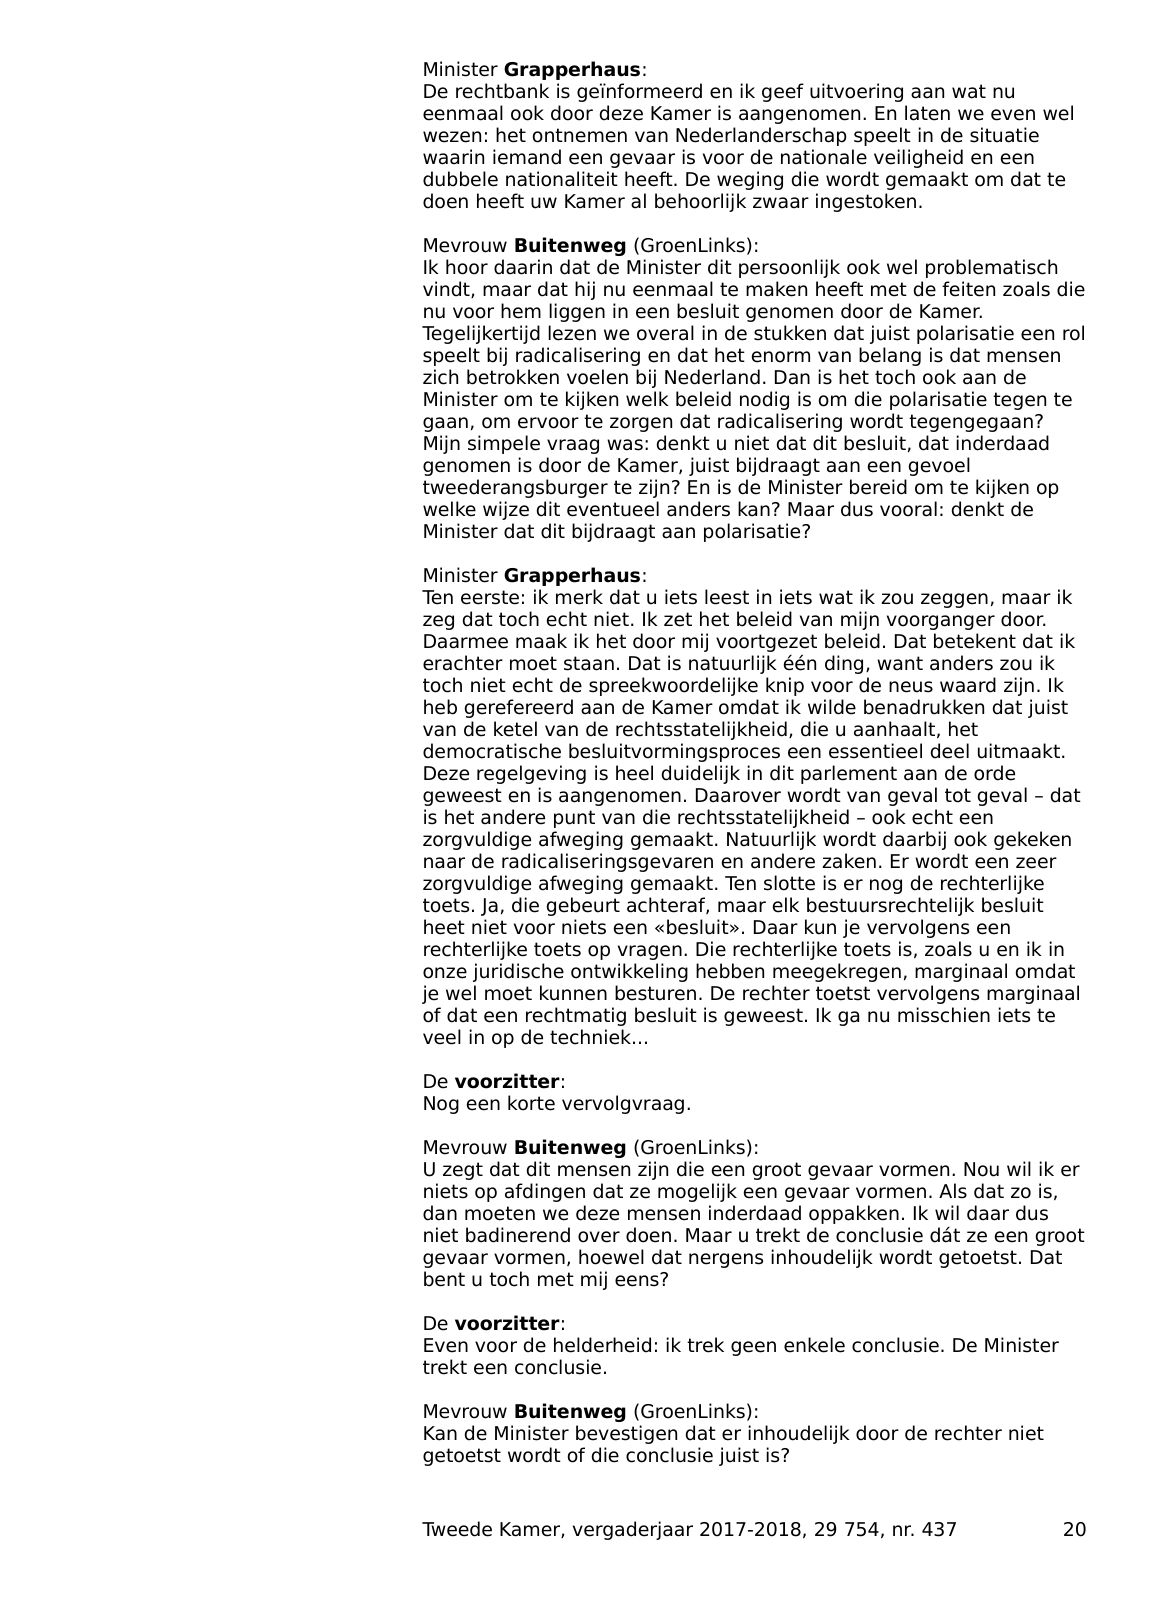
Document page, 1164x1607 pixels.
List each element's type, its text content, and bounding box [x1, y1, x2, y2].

text Ten eerste: ik merk dat u iets leest in iets wat ik zou zeggen, maar ik zeg dat toch echt niet. Ik zet het beleid van mijn voorganger door. Daarmee maak ik het door mij voortgezet beleid. Dat betekent dat ik erachter moet staan. Dat is natuurlijk één ding, want anders zou ik toch niet echt de spreekwoordelijke knip voor de neus waard zijn. Ik heb gerefereerd aan de Kamer omdat ik wilde benadrukken dat juist van de ketel van de rechtsstatelijkheid, die u aanhaalt, het democratische besluitvormingsproces een essentieel deel uitmaakt. Deze regelgeving is heel duidelijk in dit parlement aan de orde geweest en is aangenomen. Daarover wordt van geval tot geval – dat is het andere punt van die rechtsstatelijkheid – ook echt een zorgvuldige afweging gemaakt. Natuurlijk wordt daarbij ook gekeken naar de radicaliseringsgevaren en andere zaken. Er wordt een zeer zorgvuldige afweging gemaakt. Ten slotte is er nog de rechterlijke toets. Ja, die gebeurt achteraf, maar elk bestuursrechtelijk besluit heet niet voor niets een «besluit». Daar kun je vervolgens een rechterlijke toets op vragen. Die rechterlijke toets is, zoals u en ik in onze juridische ontwikkeling hebben meegekregen, marginaal omdat je wel moet kunnen besturen. De rechter toetst vervolgens marginaal of dat een rechtmatig besluit is geweest. Ik ga nu misschien iets te veel in op de techniek... [422, 587, 1087, 1048]
text Even voor de helderheid: ik trek geen enkele conclusie. De Minister trekt een conclusie. [422, 1335, 1087, 1379]
text De rechtbank is geïnformeerd en ik geef uitvoering aan wat nu eenmaal ook door deze Kamer is aangenomen. En laten we even wel wezen: het ontnemen van Nederlanderschap speelt in de situatie waarin iemand een gevaar is voor de nationale veiligheid en een dubbele nationaliteit heeft. De weging die wordt gemaakt om dat te doen heeft uw Kamer al behoorlijk zwaar ingestoken. [422, 81, 1087, 213]
text U zegt dat dit mensen zijn die een groot gevaar vormen. Nou wil ik er niets op afdingen dat ze mogelijk een gevaar vormen. Als dat zo is, dan moeten we deze mensen inderdaad oppakken. Ik wil daar dus niet badinerend over doen. Maar u trekt de conclusie dát ze een groot gevaar vormen, hoewel dat nergens inhoudelijk wordt getoetst. Dat bent u toch met mij eens? [422, 1159, 1087, 1291]
text De voorzitter: [422, 1071, 1087, 1093]
text De voorzitter: [422, 1313, 1087, 1335]
text Minister Grapperhaus: [422, 565, 1087, 587]
text Mevrouw Buitenweg (GroenLinks): [422, 235, 1087, 257]
text Mevrouw Buitenweg (GroenLinks): [422, 1137, 1087, 1159]
text Kan de Minister bevestigen dat er inhoudelijk door de rechter niet getoetst wordt of die conclusie juist is? [422, 1423, 1087, 1467]
text Ik hoor daarin dat de Minister dit persoonlijk ook wel problematisch vindt, maar dat hij nu eenmaal te maken heeft met de feiten zoals die nu voor hem liggen in een besluit genomen door de Kamer. Tegelijkertijd lezen we overal in de stukken dat juist polarisatie een rol speelt bij radicalisering en dat het enorm van belang is dat mensen zich betrokken voelen bij Nederland. Dan is het toch ook aan de Minister om te kijken welk beleid nodig is om die polarisatie tegen te gaan, om ervoor te zorgen dat radicalisering wordt tegengegaan? Mijn simpele vraag was: denkt u niet dat dit besluit, dat inderdaad genomen is door de Kamer, juist bijdraagt aan een gevoel tweederangsburger te zijn? En is de Minister bereid om te kijken op welke wijze dit eventueel anders kan? Maar dus vooral: denkt de Minister dat dit bijdraagt aan polarisatie? [422, 257, 1087, 543]
text Minister Grapperhaus: [422, 59, 1087, 81]
text Nog een korte vervolgvraag. [422, 1093, 1087, 1115]
text Mevrouw Buitenweg (GroenLinks): [422, 1401, 1087, 1423]
